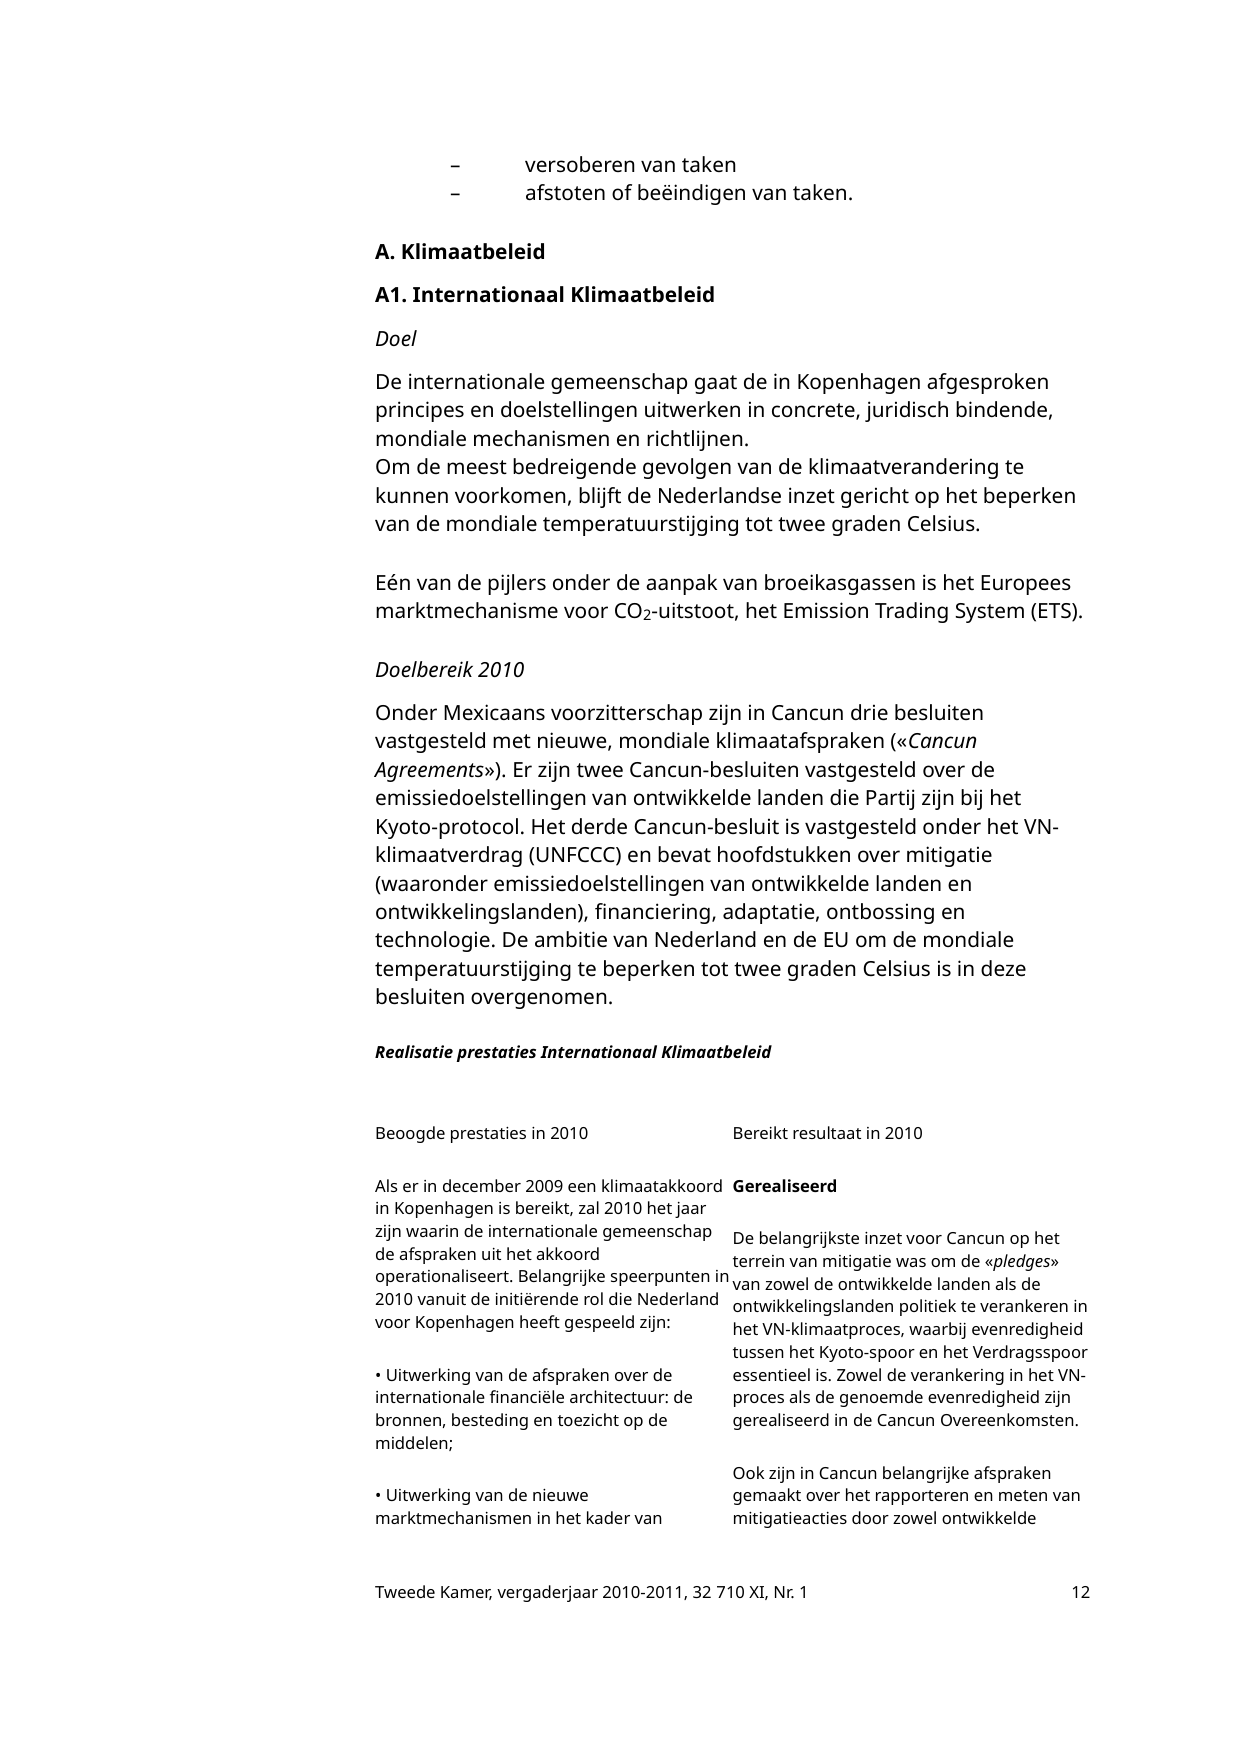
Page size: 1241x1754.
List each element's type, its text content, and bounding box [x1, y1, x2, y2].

text Om de meest bedreigende gevolgen van de klimaatverandering te kunnen voorkomen, blijft de Nederlandse inzet gericht op het beperken van de mondiale temperatuurstijging tot twee graden Celsius. [375, 452, 1090, 538]
text De internationale gemeenschap gaat de in Kopenhagen afgesproken principes en doelstellingen uitwerken in concrete, juridisch bindende, mondiale mechanismen en richtlijnen. [375, 367, 1090, 452]
text Doel [375, 324, 1090, 352]
text Eén van de pijlers onder de aanpak van broeikasgassen is het Europees marktmechanisme voor CO2-uitstoot, het Emission Trading System (ETS). [375, 568, 1090, 625]
text Doelbereik 2010 [375, 655, 1090, 683]
text A. Klimaatbeleid [375, 237, 1090, 265]
list afstoten of beëindigen van taken. [450, 178, 1090, 207]
table_cell Als er in december 2009 een klimaatakkoord in Kopenhagen is bereikt, zal 2010 het jaar zijn waarin de internationale gemeenschap de afspraken uit het akkoord operationaliseert. Belangrijke speerpunten in 2010 vanuit de initiërende rol die Nederland voor Kopenhagen heeft gespeeld zijn: • Uitwerking van de afspraken over de internationale financiële architectuur: de bronnen, besteding en toezicht op de middelen; • Uitwerking van de nieuwe marktmechanismen in het kader van [375, 1174, 732, 1529]
list versoberen van taken [450, 150, 1090, 178]
table_cell Gerealiseerd De belangrijkste inzet voor Cancun op het terrein van mitigatie was om de «pledges» van zowel de ontwikkelde landen als de ontwikkelingslanden politiek te verankeren in het VN-klimaatproces, waarbij evenredigheid tussen het Kyoto-spoor en het Verdragsspoor essentieel is. Zowel de verankering in het VN-proces als de genoemde evenredigheid zijn gerealiseerd in de Cancun Overeenkomsten. Ook zijn in Cancun belangrijke afspraken gemaakt over het rapporteren en meten van mitigatieacties door zowel ontwikkelde [733, 1174, 1090, 1529]
table_header Bereikt resultaat in 2010 [733, 1122, 1090, 1174]
table_header Beoogde prestaties in 2010 [375, 1122, 732, 1174]
text Realisatie prestaties Internationaal Klimaatbeleid [375, 1041, 1090, 1064]
text A1. Internationaal Klimaatbeleid [375, 280, 1090, 309]
text Onder Mexicaans voorzitterschap zijn in Cancun drie besluiten vastgesteld met nieuwe, mondiale klimaatafspraken («Cancun Agreements»). Er zijn twee Cancun-besluiten vastgesteld over de emissiedoelstellingen van ontwikkelde landen die Partij zijn bij het Kyoto-protocol. Het derde Cancun-besluit is vastgesteld onder het VN-klimaatverdrag (UNFCCC) en bevat hoofdstukken over mitigatie (waaronder emissiedoelstellingen van ontwikkelde landen en ontwikkelingslanden), financiering, adaptatie, ontbossing en technologie. De ambitie van Nederland en de EU om de mondiale temperatuurstijging te beperken tot twee graden Celsius is in deze besluiten overgenomen. [375, 698, 1090, 1011]
